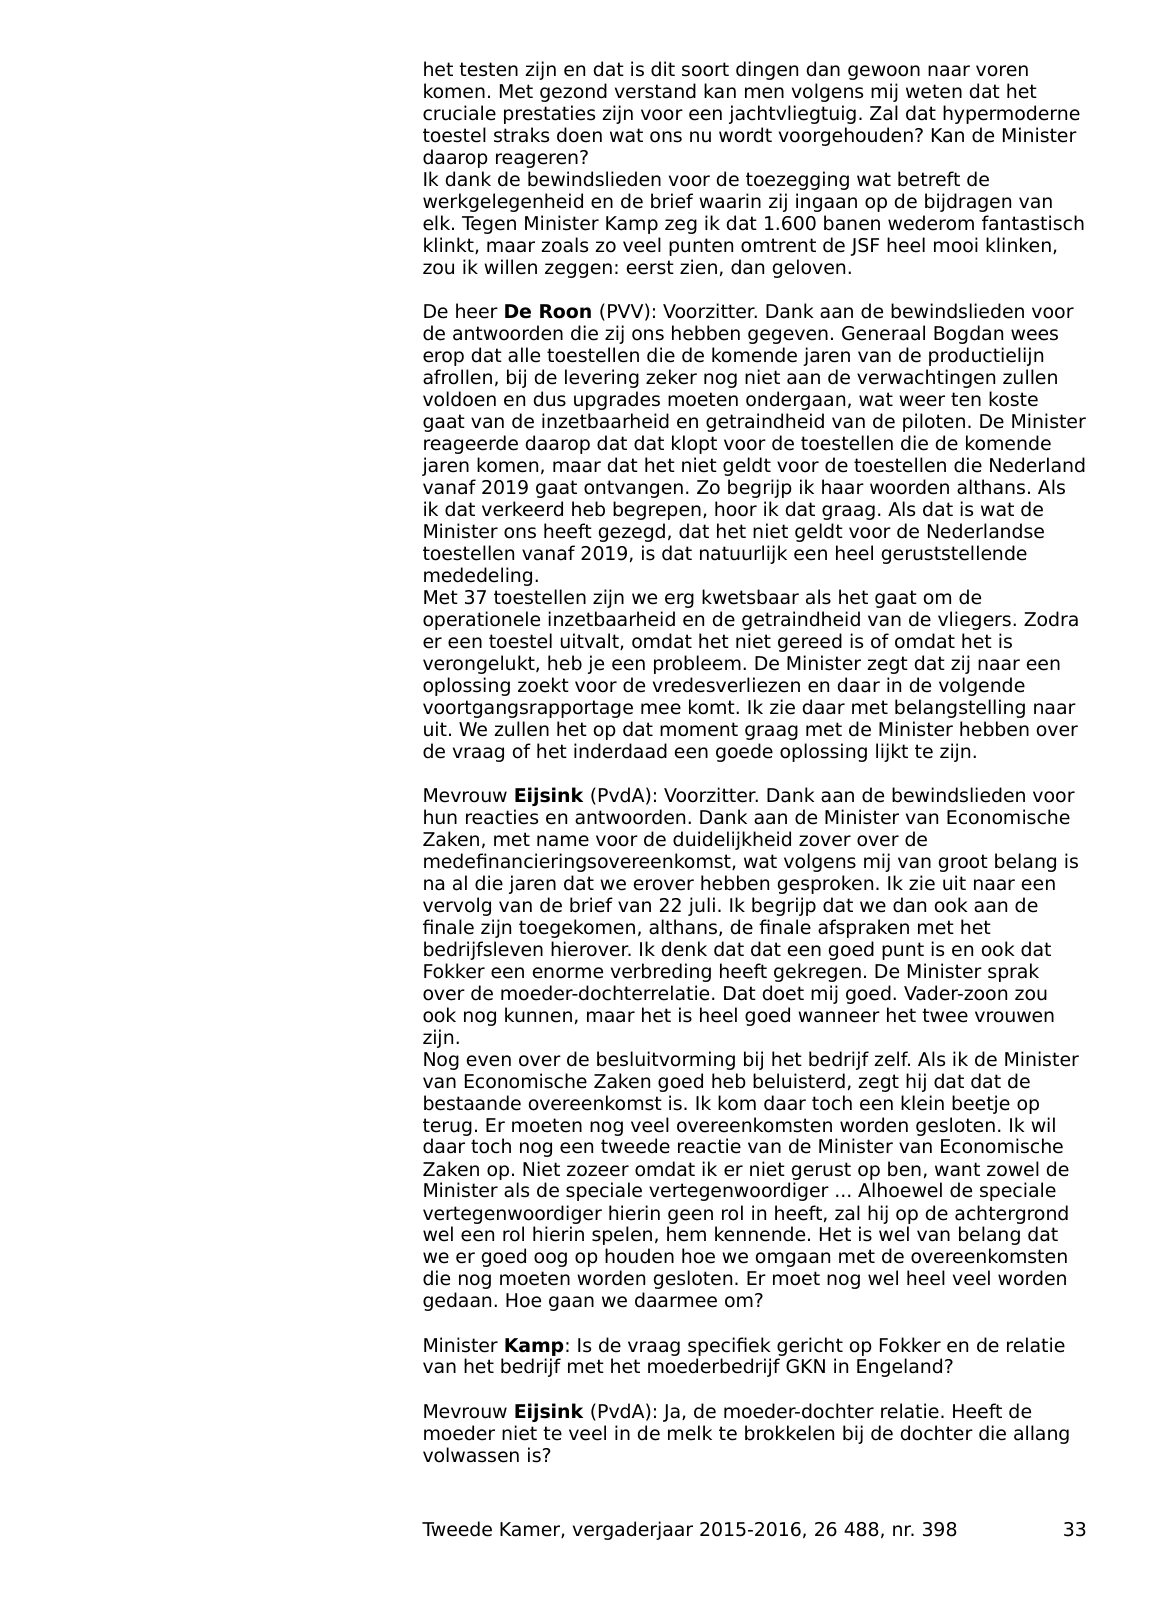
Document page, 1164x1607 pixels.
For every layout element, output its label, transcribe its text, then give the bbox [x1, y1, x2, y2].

text het testen zijn en dat is dit soort dingen dan gewoon naar voren komen. Met gezond verstand kan men volgens mij weten dat het cruciale prestaties zijn voor een jachtvliegtuig. Zal dat hypermoderne toestel straks doen wat ons nu wordt voorgehouden? Kan de Minister daarop reageren? [422, 59, 1087, 169]
text Nog even over de besluitvorming bij het bedrijf zelf. Als ik de Minister van Economische Zaken goed heb beluisterd, zegt hij dat dat de bestaande overeenkomst is. Ik kom daar toch een klein beetje op terug. Er moeten nog veel overeenkomsten worden gesloten. Ik wil daar toch nog een tweede reactie van de Minister van Economische Zaken op. Niet zozeer omdat ik er niet gerust op ben, want zowel de Minister als de speciale vertegenwoordiger ... Alhoewel de speciale vertegenwoordiger hierin geen rol in heeft, zal hij op de achtergrond wel een rol hierin spelen, hem kennende. Het is wel van belang dat we er goed oog op houden hoe we omgaan met de overeenkomsten die nog moeten worden gesloten. Er moet nog wel heel veel worden gedaan. Hoe gaan we daarmee om? [422, 1048, 1087, 1312]
text Ik dank de bewindslieden voor de toezegging wat betreft de werkgelegenheid en de brief waarin zij ingaan op de bijdragen van elk. Tegen Minister Kamp zeg ik dat 1.600 banen wederom fantastisch klinkt, maar zoals zo veel punten omtrent de JSF heel mooi klinken, zou ik willen zeggen: eerst zien, dan geloven. [422, 169, 1087, 279]
text Met 37 toestellen zijn we erg kwetsbaar als het gaat om de operationele inzetbaarheid en de getraindheid van de vliegers. Zodra er een toestel uitvalt, omdat het niet gereed is of omdat het is verongelukt, heb je een probleem. De Minister zegt dat zij naar een oplossing zoekt voor de vredesverliezen en daar in de volgende voortgangsrapportage mee komt. Ik zie daar met belangstelling naar uit. We zullen het op dat moment graag met de Minister hebben over de vraag of het inderdaad een goede oplossing lijkt te zijn. [422, 587, 1087, 763]
text Mevrouw Eijsink (PvdA): Voorzitter. Dank aan de bewindslieden voor hun reacties en antwoorden. Dank aan de Minister van Economische Zaken, met name voor de duidelijkheid zover over de medefinancieringsovereenkomst, wat volgens mij van groot belang is na al die jaren dat we erover hebben gesproken. Ik zie uit naar een vervolg van de brief van 22 juli. Ik begrijp dat we dan ook aan de finale zijn toegekomen, althans, de finale afspraken met het bedrijfsleven hierover. Ik denk dat dat een goed punt is en ook dat Fokker een enorme verbreding heeft gekregen. De Minister sprak over de moeder-dochterrelatie. Dat doet mij goed. Vader-zoon zou ook nog kunnen, maar het is heel goed wanneer het twee vrouwen zijn. [422, 785, 1087, 1048]
text Mevrouw Eijsink (PvdA): Ja, de moeder-dochter relatie. Heeft de moeder niet te veel in de melk te brokkelen bij de dochter die allang volwassen is? [422, 1401, 1087, 1467]
text Minister Kamp: Is de vraag specifiek gericht op Fokker en de relatie van het bedrijf met het moederbedrijf GKN in Engeland? [422, 1334, 1087, 1378]
text De heer De Roon (PVV): Voorzitter. Dank aan de bewindslieden voor de antwoorden die zij ons hebben gegeven. Generaal Bogdan wees erop dat alle toestellen die de komende jaren van de productielijn afrollen, bij de levering zeker nog niet aan de verwachtingen zullen voldoen en dus upgrades moeten ondergaan, wat weer ten koste gaat van de inzetbaarheid en getraindheid van de piloten. De Minister reageerde daarop dat dat klopt voor de toestellen die de komende jaren komen, maar dat het niet geldt voor de toestellen die Nederland vanaf 2019 gaat ontvangen. Zo begrijp ik haar woorden althans. Als ik dat verkeerd heb begrepen, hoor ik dat graag. Als dat is wat de Minister ons heeft gezegd, dat het niet geldt voor de Nederlandse toestellen vanaf 2019, is dat natuurlijk een heel geruststellende mededeling. [422, 301, 1087, 587]
